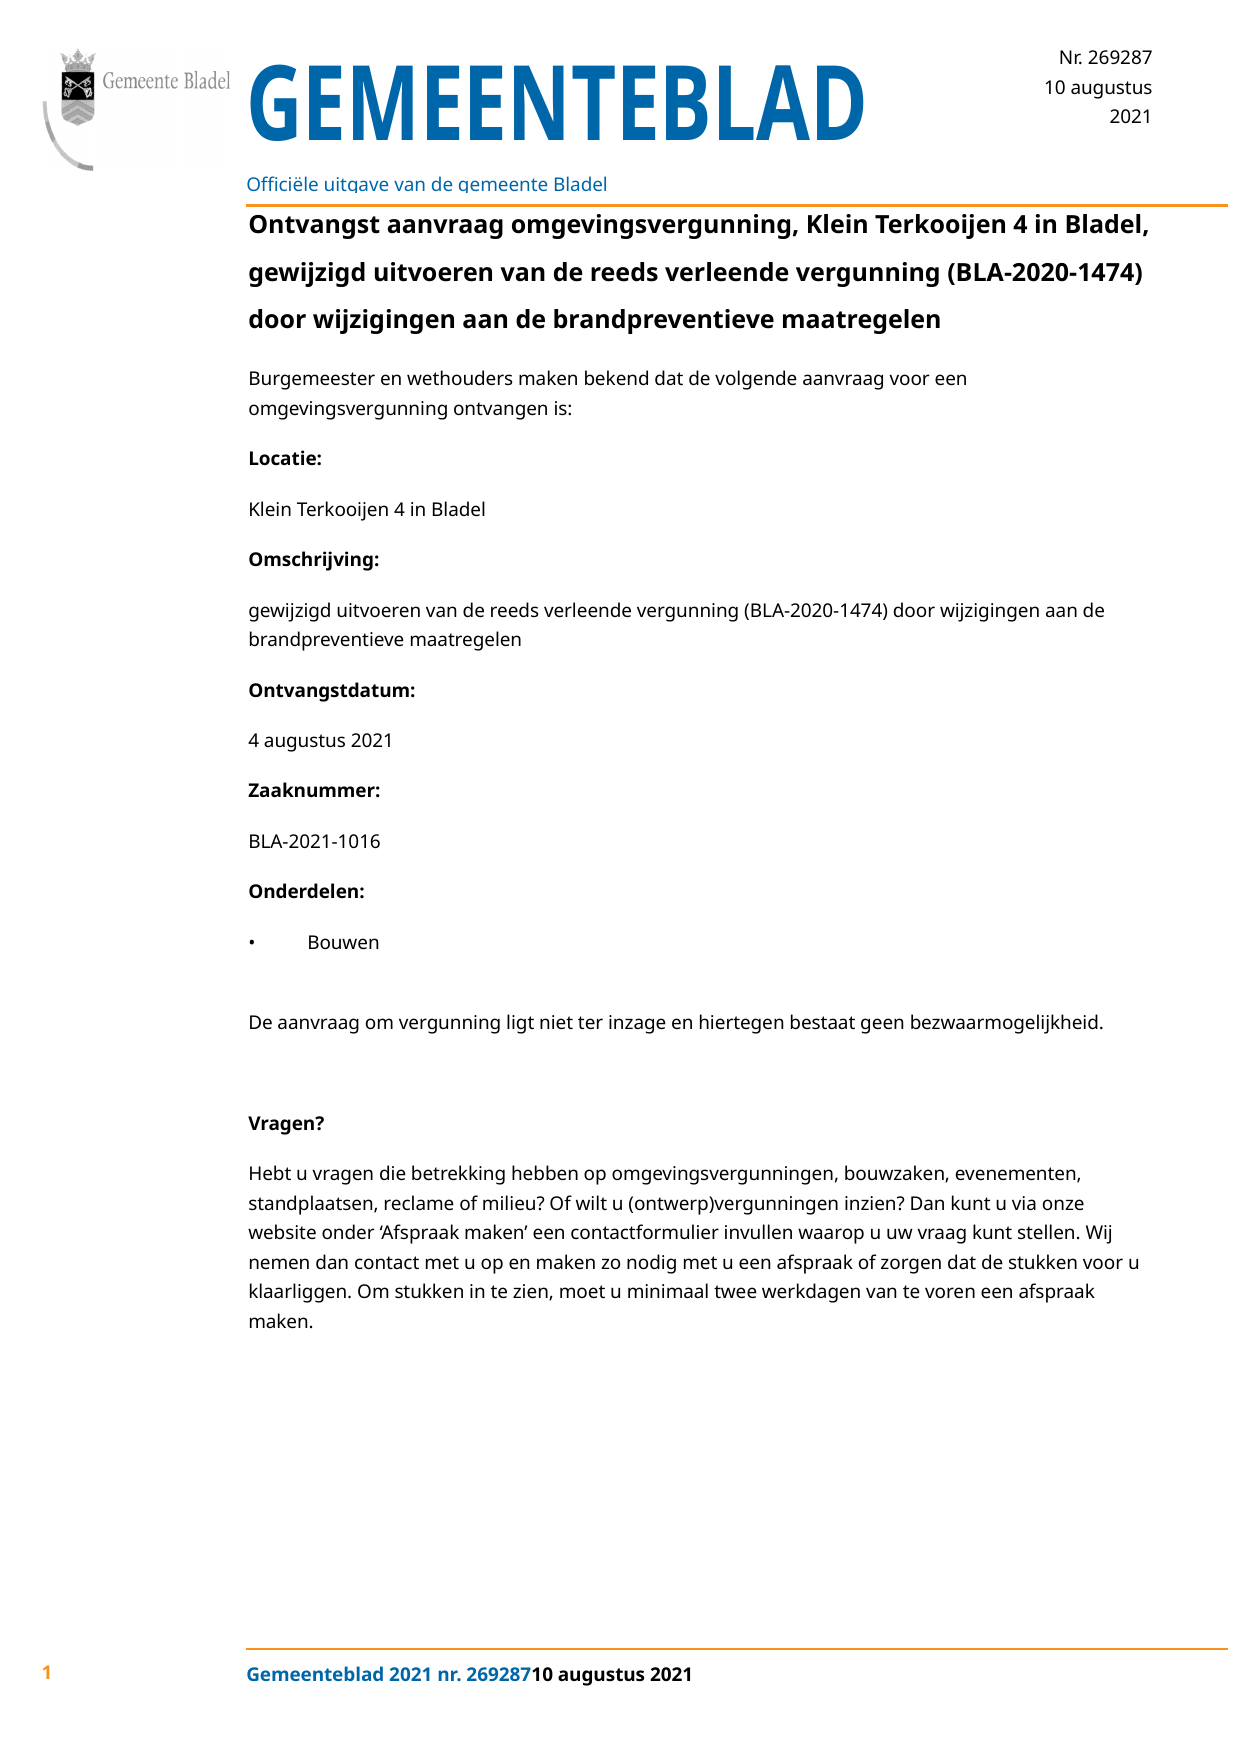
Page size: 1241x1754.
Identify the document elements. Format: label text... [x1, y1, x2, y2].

text BLA-2021-1016 [248, 828, 1152, 854]
text Vragen? [248, 1110, 1152, 1135]
text Klein Terkooijen 4 in Bladel [248, 496, 1152, 522]
text gewijzigd uitvoeren van de reeds verleende vergunning (BLA-2020-1474) door wijzigingen aan de brandpreventieve maatregelen [248, 597, 1152, 652]
text Onderdelen: [248, 878, 1152, 904]
text Ontvangstdatum: [248, 677, 1152, 702]
picture [41, 47, 231, 172]
text Hebt u vragen die betrekking hebben op omgevingsvergunningen, bouwzaken, evenementen, standplaatsen, reclame of milieu? Of wilt u (ontwerp)vergunningen inzien? Dan kunt u via onze website onder ‘Afspraak maken’ een contactformulier invullen waarop u uw vraag kunt stellen. Wij nemen dan contact met u op en maken zo nodig met u een afspraak of zorgen dat de stukken voor u klaarliggen. Om stukken in te zien, moet u minimaal twee werkdagen van te voren een afspraak maken. [248, 1160, 1152, 1334]
text 4 augustus 2021 [248, 727, 1152, 753]
text Zaaknummer: [248, 778, 1152, 803]
text De aanvraag om vergunning ligt niet ter inzage en hiertegen bestaat geen bezwaarmogelijkheid. [248, 1009, 1152, 1034]
text Locatie: [248, 446, 1152, 471]
text Burgemeester en wethouders maken bekend dat de volgende aanvraag voor een omgevingsvergunning ontvangen is: [248, 366, 1152, 421]
text Ontvangst aanvraag omgevingsvergunning, Klein Terkooijen 4 in Bladel, gewijzigd uitvoeren van de reeds verleende vergunning (BLA-2020-1474) door wijzigingen aan de brandpreventieve maatregelen [248, 207, 1152, 336]
text Omschrijving: [248, 546, 1152, 572]
list Bouwen [248, 929, 1152, 954]
